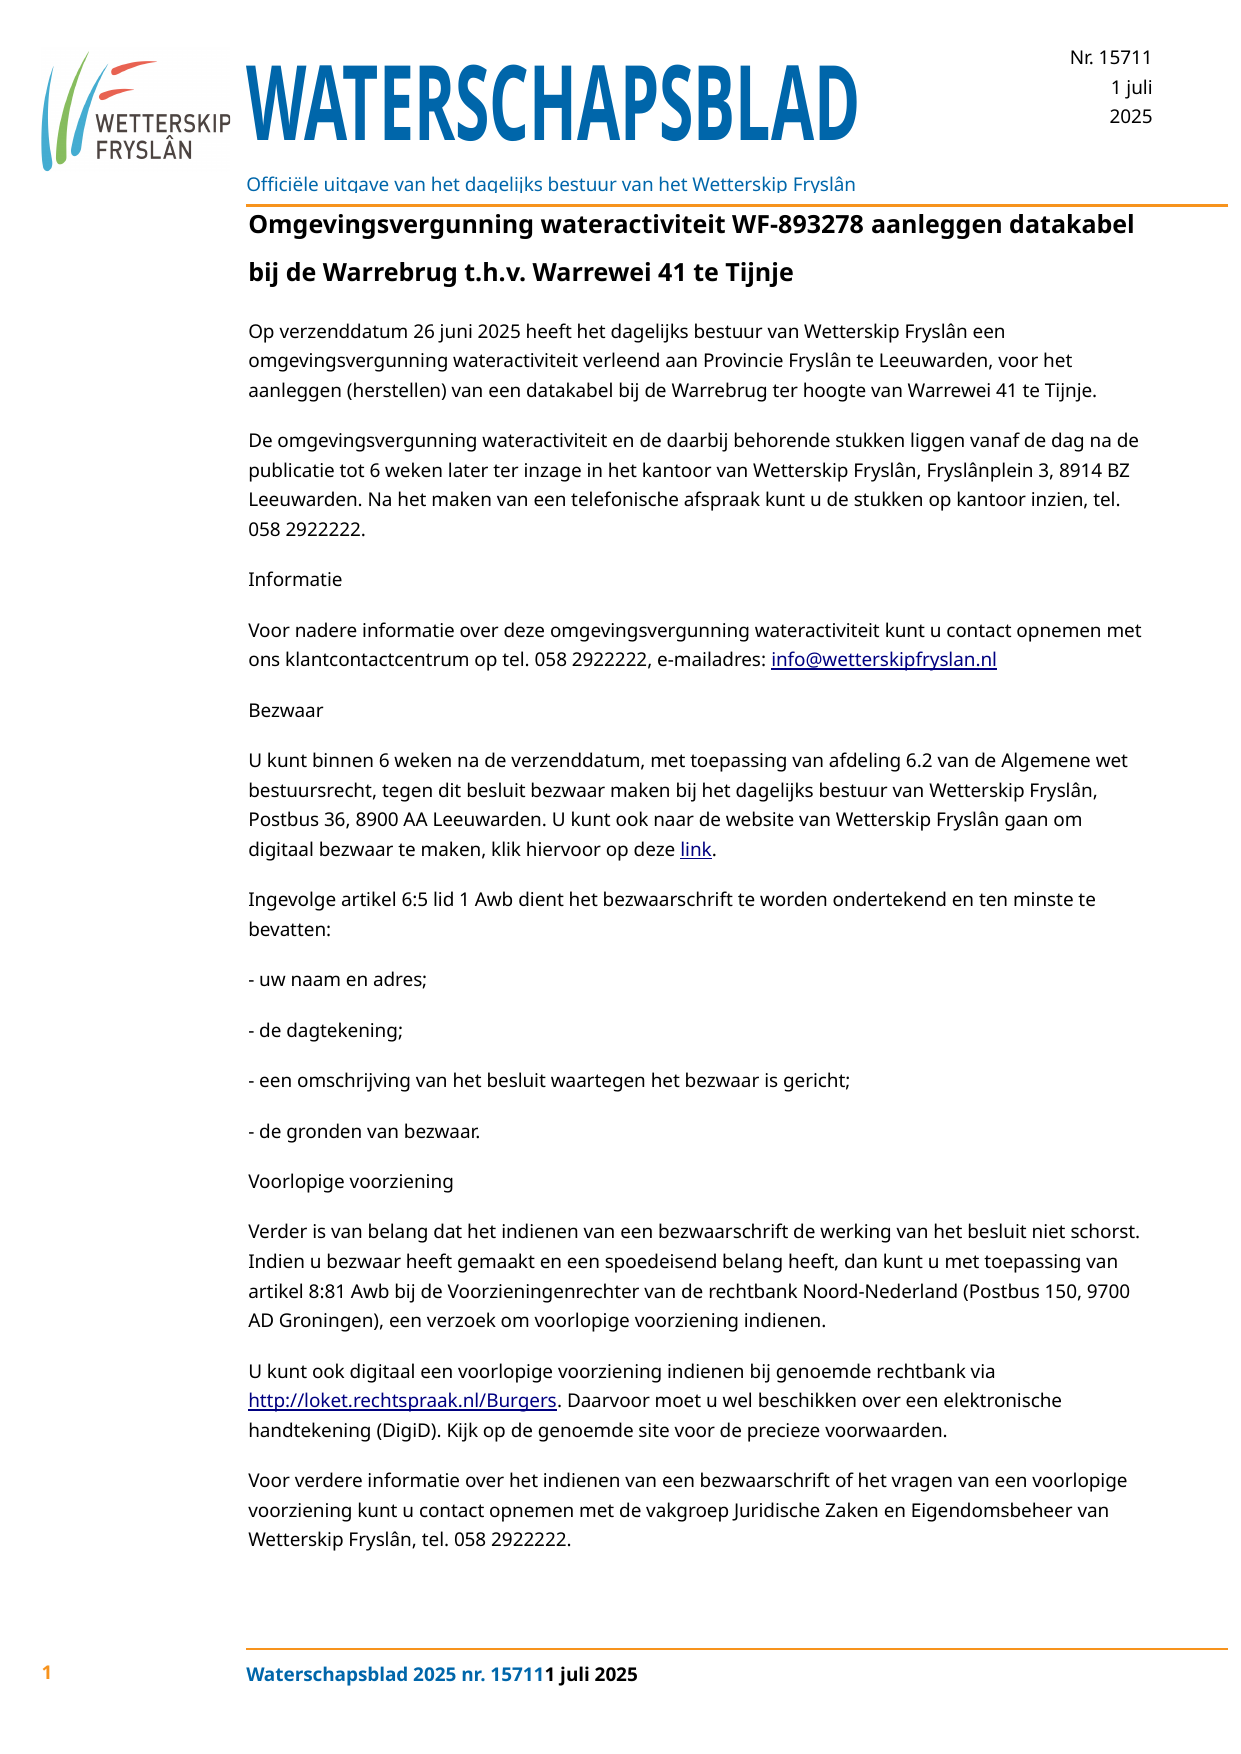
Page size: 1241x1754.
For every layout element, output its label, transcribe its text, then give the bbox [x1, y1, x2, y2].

picture [41, 47, 231, 172]
text De omgevingsvergunning wateractiviteit en de daarbij behorende stukken liggen vanaf de dag na de publicatie tot 6 weken later ter inzage in het kantoor van Wetterskip Fryslân, Fryslânplein 3, 8914 BZ Leeuwarden. Na het maken van een telefonische afspraak kunt u de stukken op kantoor inzien, tel. 058 2922222. [248, 427, 1152, 542]
text Informatie [248, 567, 1152, 592]
text Bezwaar [248, 697, 1152, 723]
text - uw naam en adres; [248, 967, 1152, 992]
text U kunt ook digitaal een voorlopige voorziening indienen bij genoemde rechtbank via http://loket.rechtspraak.nl/Burgers. Daarvoor moet u wel beschikken over een elektronische handtekening (DigiD). Kijk op de genoemde site voor de precieze voorwaarden. [248, 1358, 1152, 1443]
text Voorlopige voorziening [248, 1168, 1152, 1194]
text - de dagtekening; [248, 1017, 1152, 1043]
text Omgevingsvergunning wateractiviteit WF-893278 aanleggen datakabel bij de Warrebrug t.h.v. Warrewei 41 te Tijnje [248, 207, 1152, 288]
text Voor verdere informatie over het indienen van een bezwaarschrift of het vragen van een voorlopige voorziening kunt u contact opnemen met de vakgroep Juridische Zaken en Eigendomsbeheer van Wetterskip Fryslân, tel. 058 2922222. [248, 1467, 1152, 1552]
text Ingevolge artikel 6:5 lid 1 Awb dient het bezwaarschrift te worden ondertekend en ten minste te bevatten: [248, 887, 1152, 942]
text U kunt binnen 6 weken na de verzenddatum, met toepassing van afdeling 6.2 van de Algemene wet bestuursrecht, tegen dit besluit bezwaar maken bij het dagelijks bestuur van Wetterskip Fryslân, Postbus 36, 8900 AA Leeuwarden. U kunt ook naar de website van Wetterskip Fryslân gaan om digitaal bezwaar te maken, klik hiervoor op deze link. [248, 747, 1152, 862]
text Op verzenddatum 26 juni 2025 heeft het dagelijks bestuur van Wetterskip Fryslân een omgevingsvergunning wateractiviteit verleend aan Provincie Fryslân te Leeuwarden, voor het aanleggen (herstellen) van een datakabel bij de Warrebrug ter hoogte van Warrewei 41 te Tijnje. [248, 318, 1152, 403]
text - een omschrijving van het besluit waartegen het bezwaar is gericht; [248, 1067, 1152, 1093]
text Verder is van belang dat het indienen van een bezwaarschrift de werking van het besluit niet schorst. Indien u bezwaar heeft gemaakt en een spoedeisend belang heeft, dan kunt u met toepassing van artikel 8:81 Awb bij de Voorzieningenrechter van de rechtbank Noord-Nederland (Postbus 150, 9700 AD Groningen), een verzoek om voorlopige voorziening indienen. [248, 1219, 1152, 1333]
text - de gronden van bezwaar. [248, 1118, 1152, 1144]
text Voor nadere informatie over deze omgevingsvergunning wateractiviteit kunt u contact opnemen met ons klantcontactcentrum op tel. 058 2922222, e-mailadres: info@wetterskipfryslan.nl [248, 617, 1152, 672]
